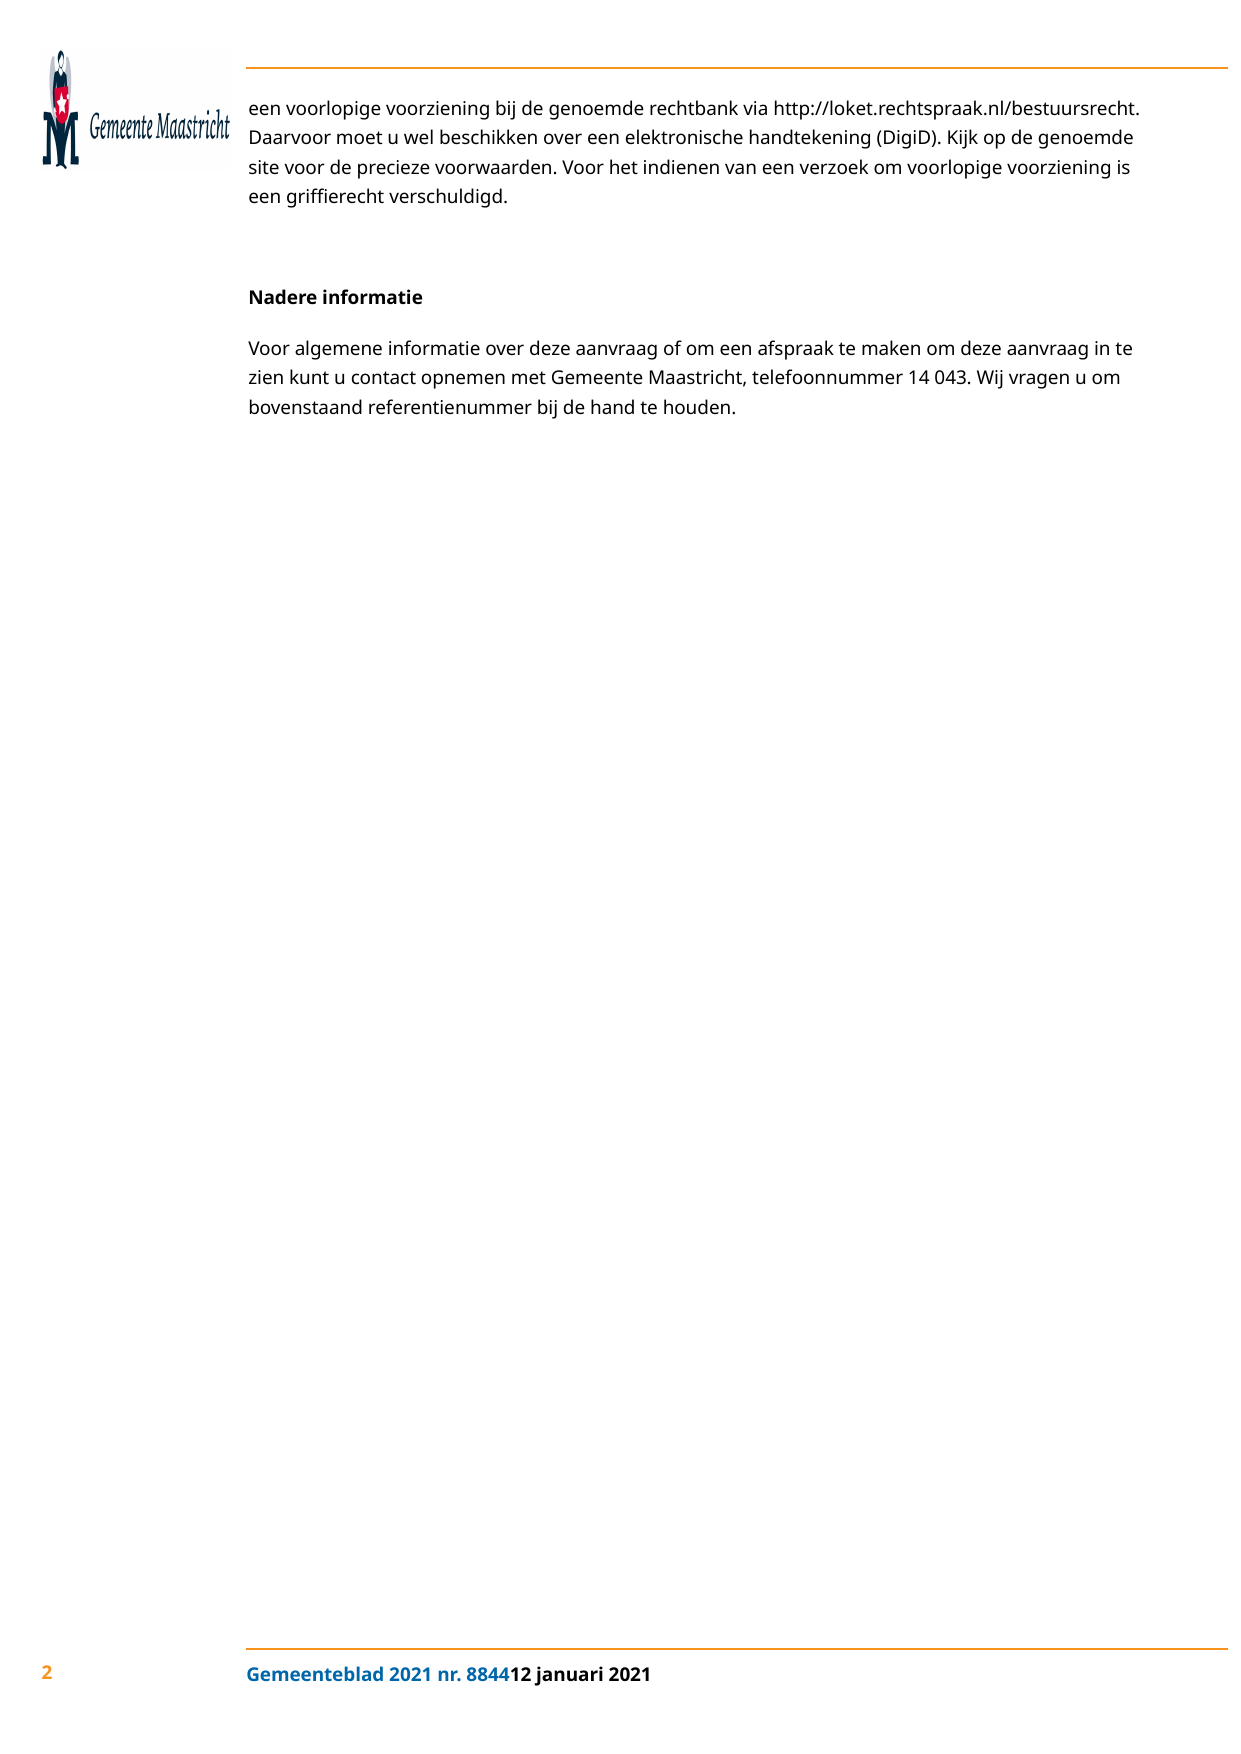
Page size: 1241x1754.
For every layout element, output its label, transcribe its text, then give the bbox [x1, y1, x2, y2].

picture [41, 47, 231, 172]
text Voor algemene informatie over deze aanvraag of om een afspraak te maken om deze aanvraag in te zien kunt u contact opnemen met Gemeente Maastricht, telefoonnummer 14 043. Wij vragen u om bovenstaand referentienummer bij de hand te houden. [248, 335, 1152, 420]
text Nadere informatie [248, 284, 1152, 310]
text een voorlopige voorziening bij de genoemde rechtbank via http://loket.rechtspraak.nl/bestuursrecht. Daarvoor moet u wel beschikken over een elektronische handtekening (DigiD). Kijk op de genoemde site voor de precieze voorwaarden. Voor het indienen van een verzoek om voorlopige voorziening is een griffierecht verschuldigd. [248, 95, 1152, 209]
